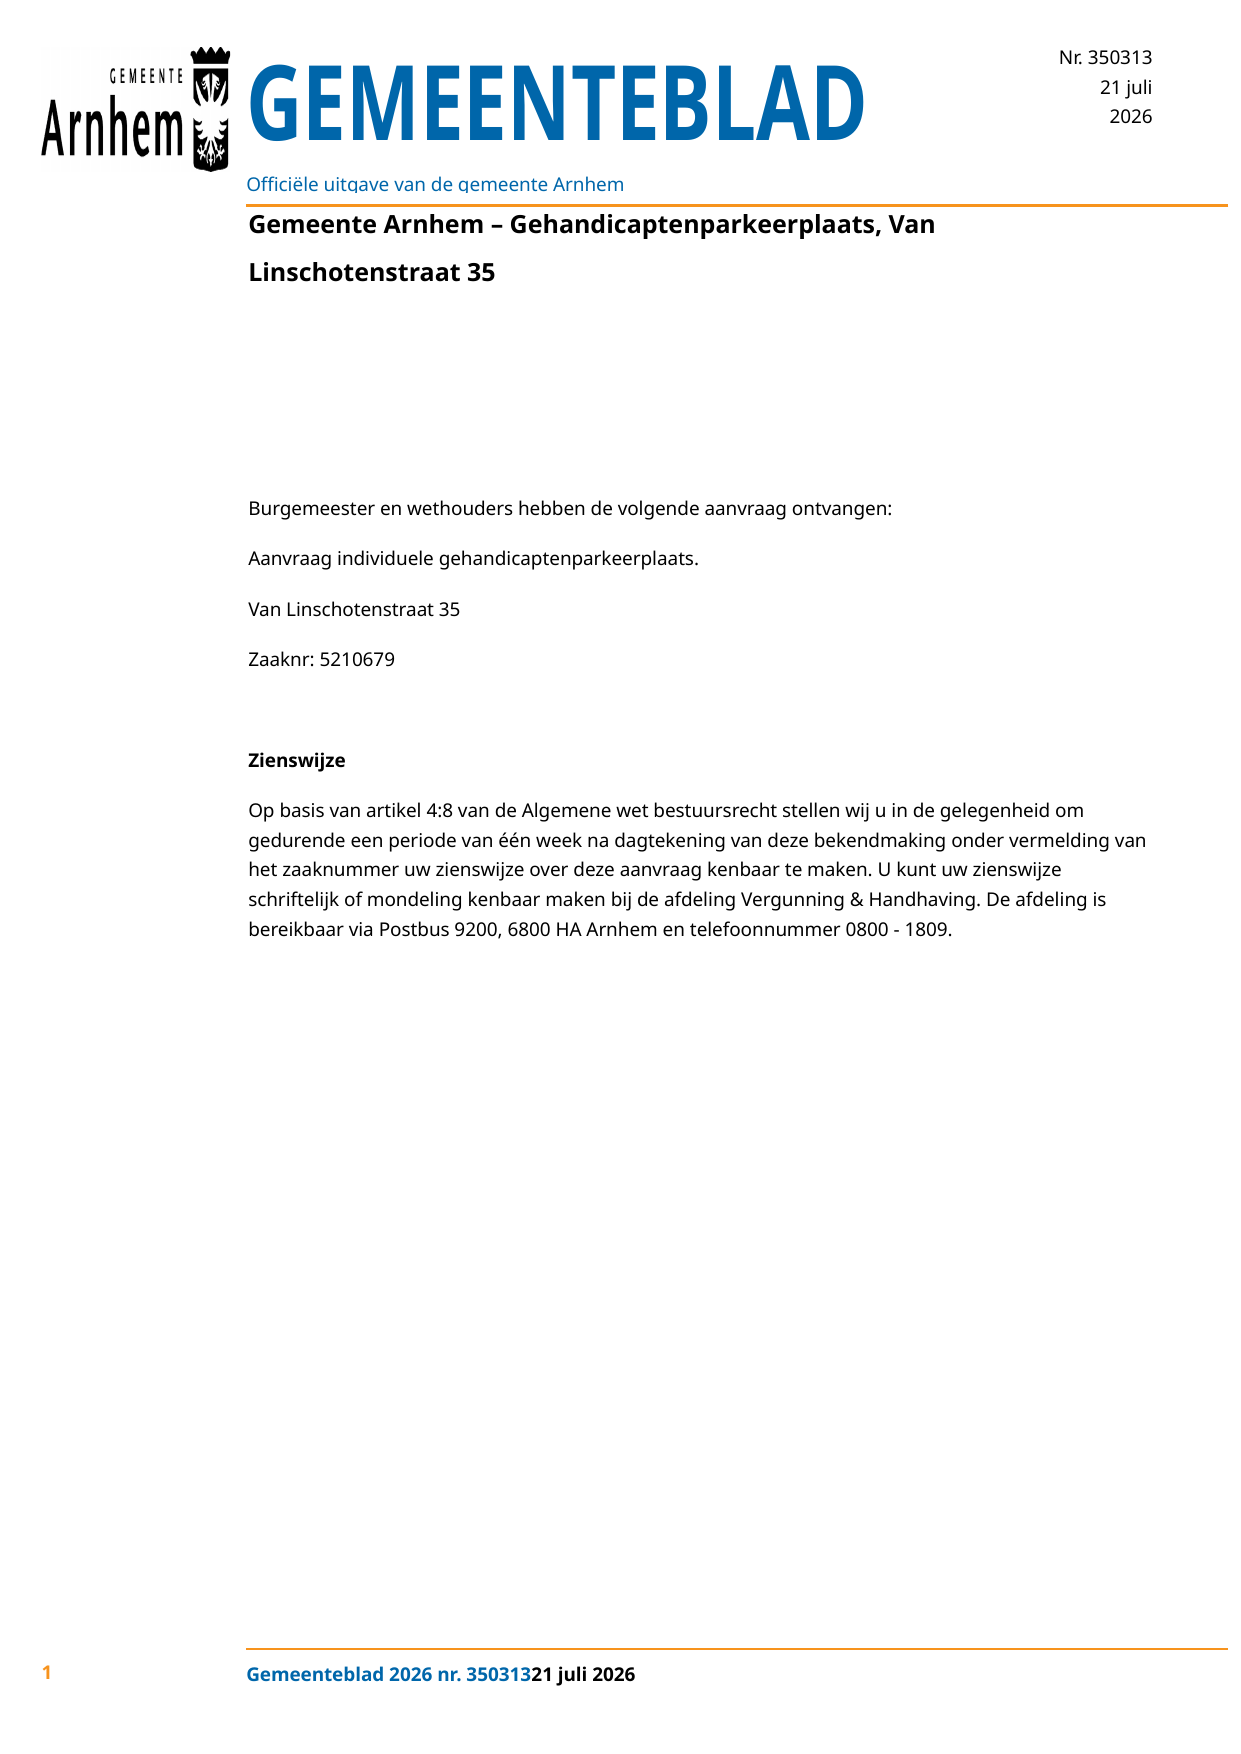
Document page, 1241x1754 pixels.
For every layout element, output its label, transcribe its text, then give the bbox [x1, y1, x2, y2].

text Burgemeester en wethouders hebben de volgende aanvraag ontvangen: [248, 495, 1152, 521]
text Aanvraag individuele gehandicaptenparkeerplaats. [248, 545, 1152, 571]
text Zienswijze [248, 747, 1152, 773]
text Zaaknr: 5210679 [248, 646, 1152, 672]
text Gemeente Arnhem – Gehandicaptenparkeerplaats, Van Linschotenstraat 35 [248, 207, 1152, 288]
text Van Linschotenstraat 35 [248, 596, 1152, 621]
picture [41, 47, 231, 172]
text Op basis van artikel 4:8 van de Algemene wet bestuursrecht stellen wij u in de gelegenheid om gedurende een periode van één week na dagtekening van deze bekendmaking onder vermelding van het zaaknummer uw zienswijze over deze aanvraag kenbaar te maken. U kunt uw zienswijze schriftelijk of mondeling kenbaar maken bij de afdeling Vergunning & Handhaving. De afdeling is bereikbaar via Postbus 9200, 6800 HA Arnhem en telefoonnummer 0800 - 1809. [248, 797, 1152, 941]
